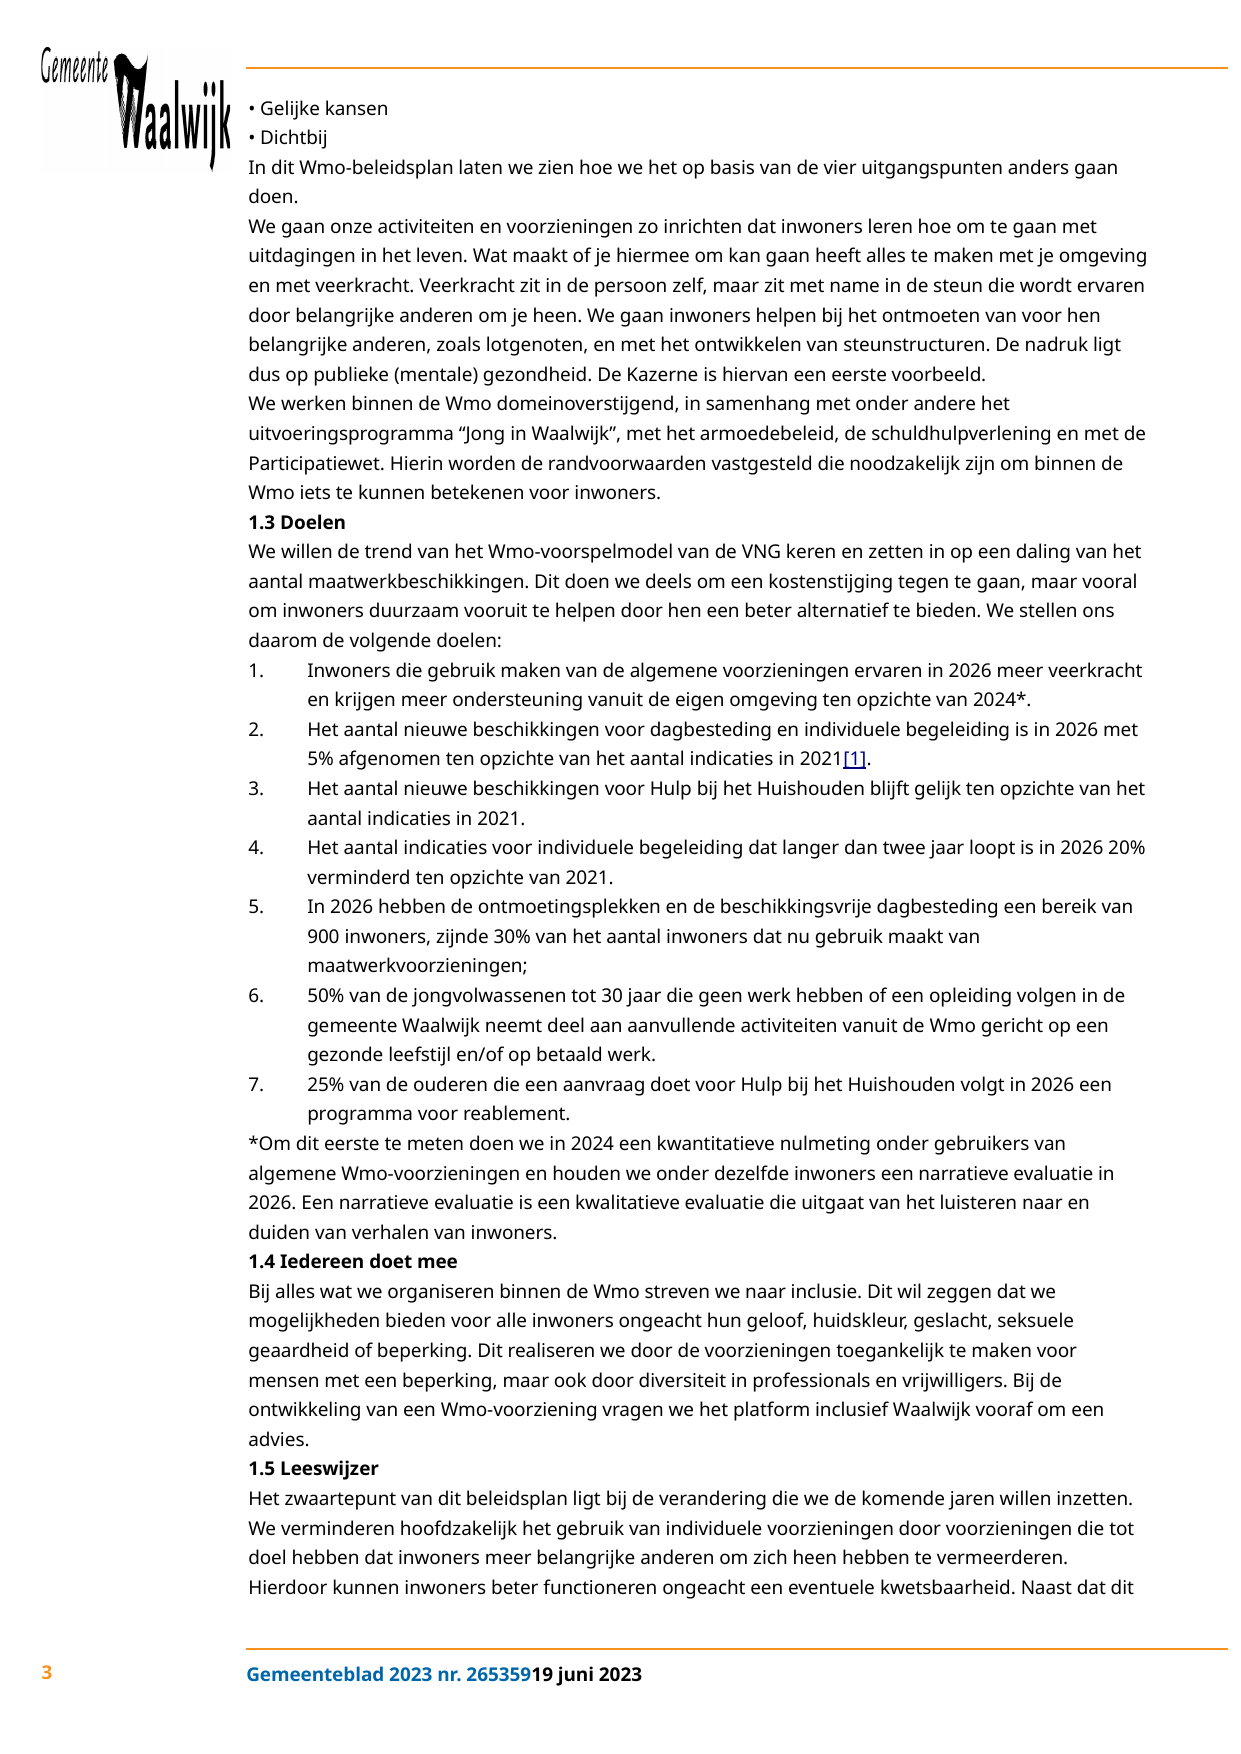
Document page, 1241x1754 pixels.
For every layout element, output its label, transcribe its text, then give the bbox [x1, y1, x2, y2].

text Het zwaartepunt van dit beleidsplan ligt bij de verandering die we de komende jaren willen inzetten. We verminderen hoofdzakelijk het gebruik van individuele voorzieningen door voorzieningen die tot doel hebben dat inwoners meer belangrijke anderen om zich heen hebben te vermeerderen. Hierdoor kunnen inwoners beter functioneren ongeacht een eventuele kwetsbaarheid. Naast dat dit [248, 1485, 1152, 1600]
list Inwoners die gebruik maken van de algemene voorzieningen ervaren in 2026 meer veerkracht en krijgen meer ondersteuning vanuit de eigen omgeving ten opzichte van 2024*. [248, 657, 1152, 712]
text 1.3 Doelen [248, 509, 1152, 535]
list Het aantal nieuwe beschikkingen voor dagbesteding en individuele begeleiding is in 2026 met 5% afgenomen ten opzichte van het aantal indicaties in 2021[1]. [248, 716, 1152, 771]
text *Om dit eerste te meten doen we in 2024 een kwantitatieve nulmeting onder gebruikers van algemene Wmo-voorzieningen en houden we onder dezelfde inwoners een narratieve evaluatie in 2026. Een narratieve evaluatie is een kwalitatieve evaluatie die uitgaat van het luisteren naar en duiden van verhalen van inwoners. [248, 1130, 1152, 1245]
text We werken binnen de Wmo domeinoverstijgend, in samenhang met onder andere het uitvoeringsprogramma “Jong in Waalwijk”, met het armoedebeleid, de schuldhulpverlening en met de Participatiewet. Hierin worden de randvoorwaarden vastgesteld die noodzakelijk zijn om binnen de Wmo iets te kunnen betekenen voor inwoners. [248, 391, 1152, 505]
list 25% van de ouderen die een aanvraag doet voor Hulp bij het Huishouden volgt in 2026 een programma voor reablement. [248, 1071, 1152, 1126]
text We gaan onze activiteiten en voorzieningen zo inrichten dat inwoners leren hoe om te gaan met uitdagingen in het leven. Wat maakt of je hiermee om kan gaan heeft alles te maken met je omgeving en met veerkracht. Veerkracht zit in de persoon zelf, maar zit met name in de steun die wordt ervaren door belangrijke anderen om je heen. We gaan inwoners helpen bij het ontmoeten van voor hen belangrijke anderen, zoals lotgenoten, en met het ontwikkelen van steunstructuren. De nadruk ligt dus op publieke (mentale) gezondheid. De Kazerne is hiervan een eerste voorbeeld. [248, 213, 1152, 387]
text We willen de trend van het Wmo-voorspelmodel van de VNG keren en zetten in op een daling van het aantal maatwerkbeschikkingen. Dit doen we deels om een kostenstijging tegen te gaan, maar vooral om inwoners duurzaam vooruit te helpen door hen een beter alternatief te bieden. We stellen ons daarom de volgende doelen: [248, 538, 1152, 653]
text 1.5 Leeswijzer [248, 1456, 1152, 1481]
picture [41, 47, 231, 172]
list Het aantal nieuwe beschikkingen voor Hulp bij het Huishouden blijft gelijk ten opzichte van het aantal indicaties in 2021. [248, 775, 1152, 831]
list In 2026 hebben de ontmoetingsplekken en de beschikkingsvrije dagbesteding een bereik van 900 inwoners, zijnde 30% van het aantal inwoners dat nu gebruik maakt van maatwerkvoorzieningen; [248, 893, 1152, 978]
list Het aantal indicaties voor individuele begeleiding dat langer dan twee jaar loopt is in 2026 20% verminderd ten opzichte van 2021. [248, 834, 1152, 890]
text Bij alles wat we organiseren binnen de Wmo streven we naar inclusie. Dit wil zeggen dat we mogelijkheden bieden voor alle inwoners ongeacht hun geloof, huidskleur, geslacht, seksuele geaardheid of beperking. Dit realiseren we door de voorzieningen toegankelijk te maken voor mensen met een beperking, maar ook door diversiteit in professionals en vrijwilligers. Bij de ontwikkeling van een Wmo-voorziening vragen we het platform inclusief Waalwijk vooraf om een advies. [248, 1278, 1152, 1452]
text • Dichtbij [248, 124, 1152, 150]
text In dit Wmo-beleidsplan laten we zien hoe we het op basis van de vier uitgangspunten anders gaan doen. [248, 154, 1152, 209]
text • Gelijke kansen [248, 95, 1152, 121]
text 1.4 Iedereen doet mee [248, 1248, 1152, 1274]
list 50% van de jongvolwassenen tot 30 jaar die geen werk hebben of een opleiding volgen in de gemeente Waalwijk neemt deel aan aanvullende activiteiten vanuit de Wmo gericht op een gezonde leefstijl en/of op betaald werk. [248, 982, 1152, 1067]
